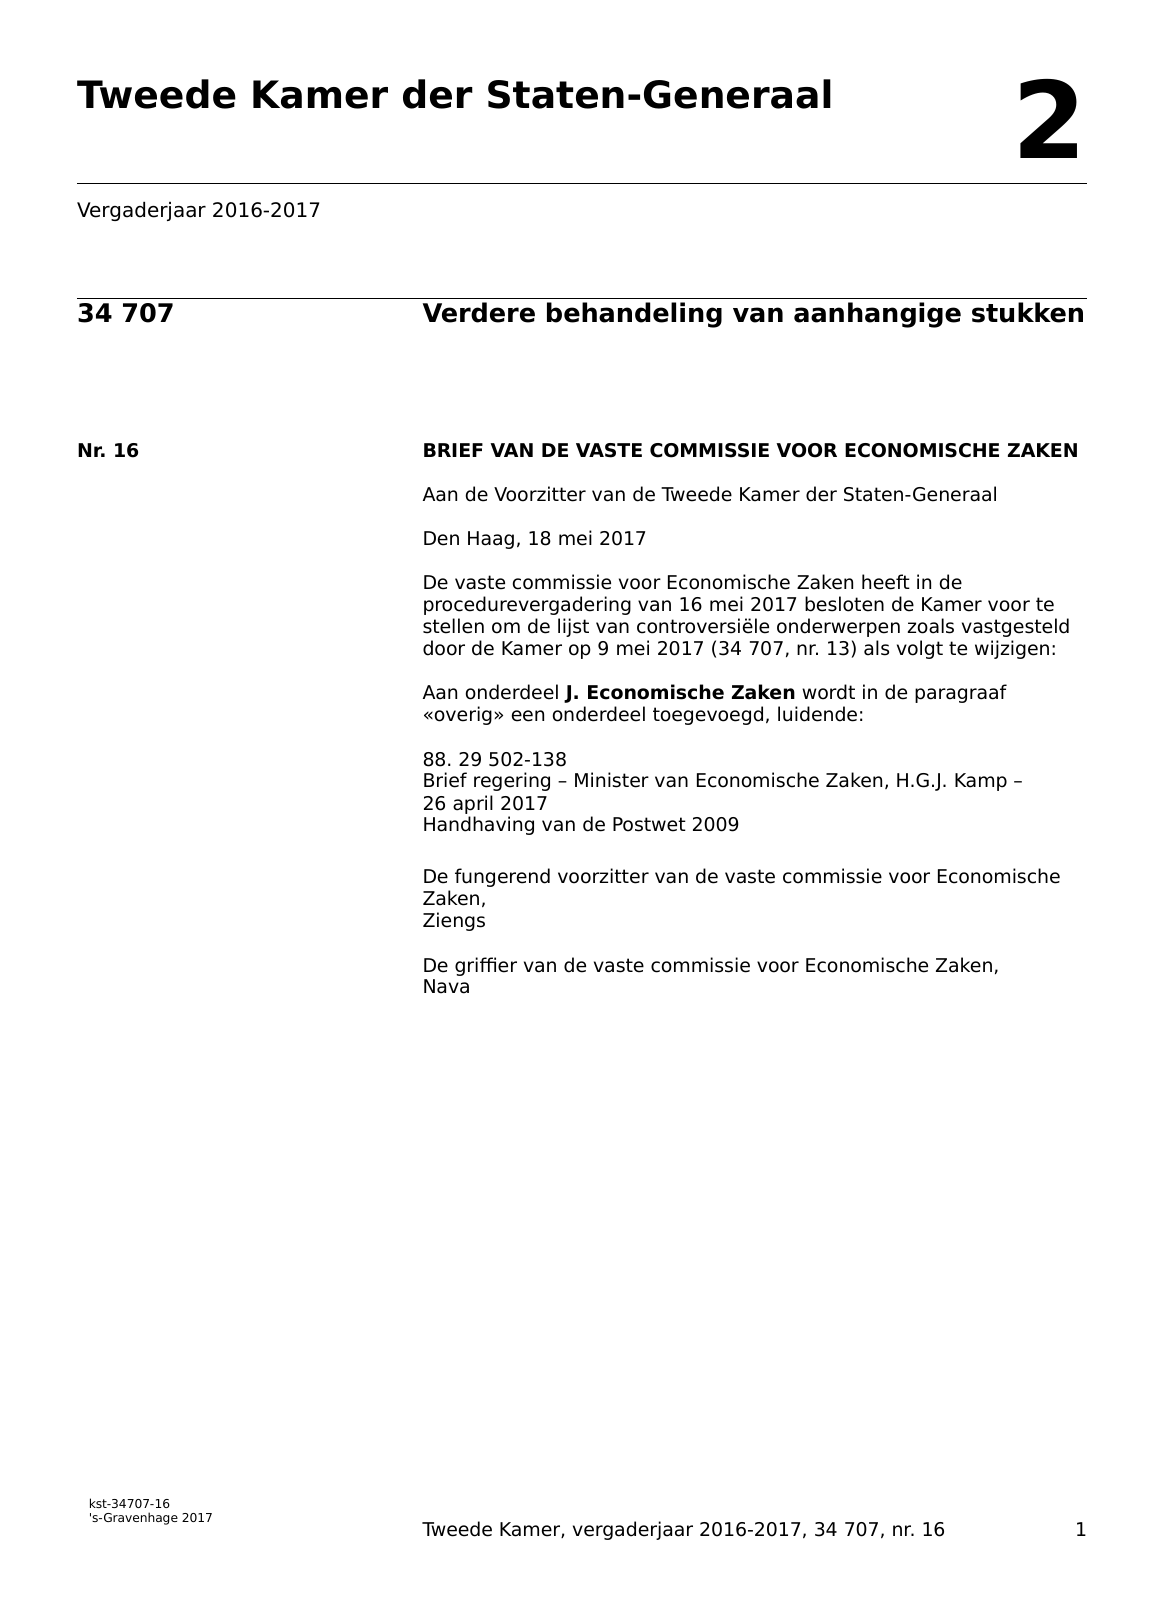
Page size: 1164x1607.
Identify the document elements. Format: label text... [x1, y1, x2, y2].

text 's-Gravenhage 2017 [88, 1511, 323, 1525]
subtitle Nr. 16 BRIEF VAN DE VASTE COMMISSIE VOOR ECONOMISCHE ZAKEN [77, 440, 1087, 462]
text Aan onderdeel J. Economische Zaken wordt in de paragraaf «overig» een onderdeel toegevoegd, luidende: [422, 682, 1087, 726]
text kst-34707-16 [88, 1497, 323, 1511]
table_header 2 [886, 59, 1087, 183]
text Handhaving van de Postwet 2009 [422, 814, 1087, 836]
text De vaste commissie voor Economische Zaken heeft in de procedurevergadering van 16 mei 2017 besloten de Kamer voor te stellen om de lijst van controversiële onderwerpen zoals vastgesteld door de Kamer op 9 mei 2017 (34 707, nr. 13) als volgt te wijzigen: [422, 572, 1087, 660]
text De fungerend voorzitter van de vaste commissie voor Economische Zaken, Ziengs [422, 866, 1087, 932]
text Brief regering – Minister van Economische Zaken, H.G.J. Kamp – 26 april 2017 [422, 770, 1087, 814]
subtitle 34 707 Verdere behandeling van aanhangige stukken [77, 299, 1087, 329]
table_header Tweede Kamer der Staten-Generaal [77, 59, 886, 183]
table_cell Vergaderjaar 2016-2017 [77, 184, 1087, 298]
text 88. 29 502-138 [422, 748, 1087, 770]
text De griffier van de vaste commissie voor Economische Zaken, Nava [422, 954, 1087, 998]
text Aan de Voorzitter van de Tweede Kamer der Staten-Generaal [422, 484, 1087, 506]
text Den Haag, 18 mei 2017 [422, 528, 1087, 550]
